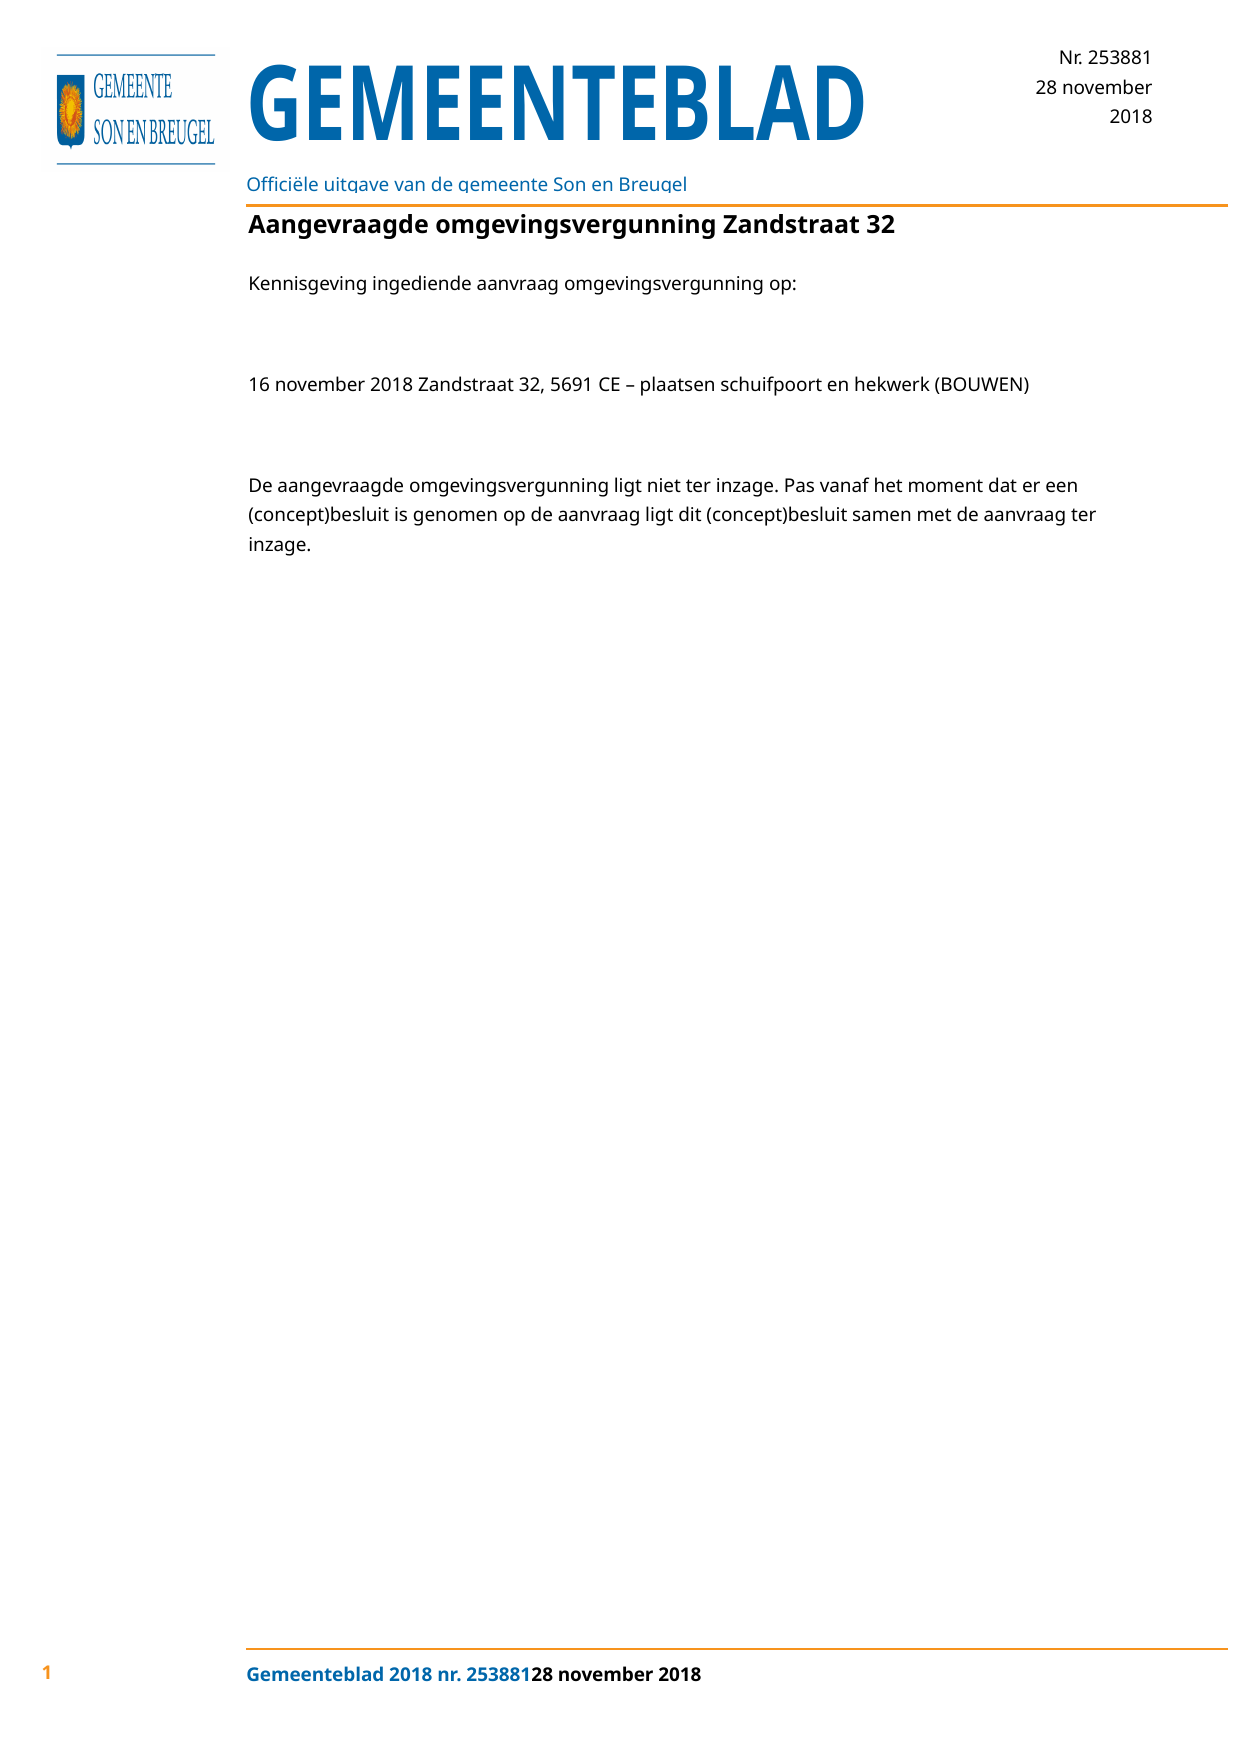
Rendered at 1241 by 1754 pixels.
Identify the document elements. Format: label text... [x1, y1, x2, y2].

text Aangevraagde omgevingsvergunning Zandstraat 32 [248, 207, 1152, 241]
text Kennisgeving ingediende aanvraag omgevingsvergunning op: [248, 270, 1152, 296]
text De aangevraagde omgevingsvergunning ligt niet ter inzage. Pas vanaf het moment dat er een (concept)besluit is genomen op de aanvraag ligt dit (concept)besluit samen met de aanvraag ter inzage. [248, 472, 1152, 557]
picture [41, 47, 231, 172]
text 16 november 2018 Zandstraat 32, 5691 CE – plaatsen schuifpoort en hekwerk (BOUWEN) [248, 371, 1152, 397]
